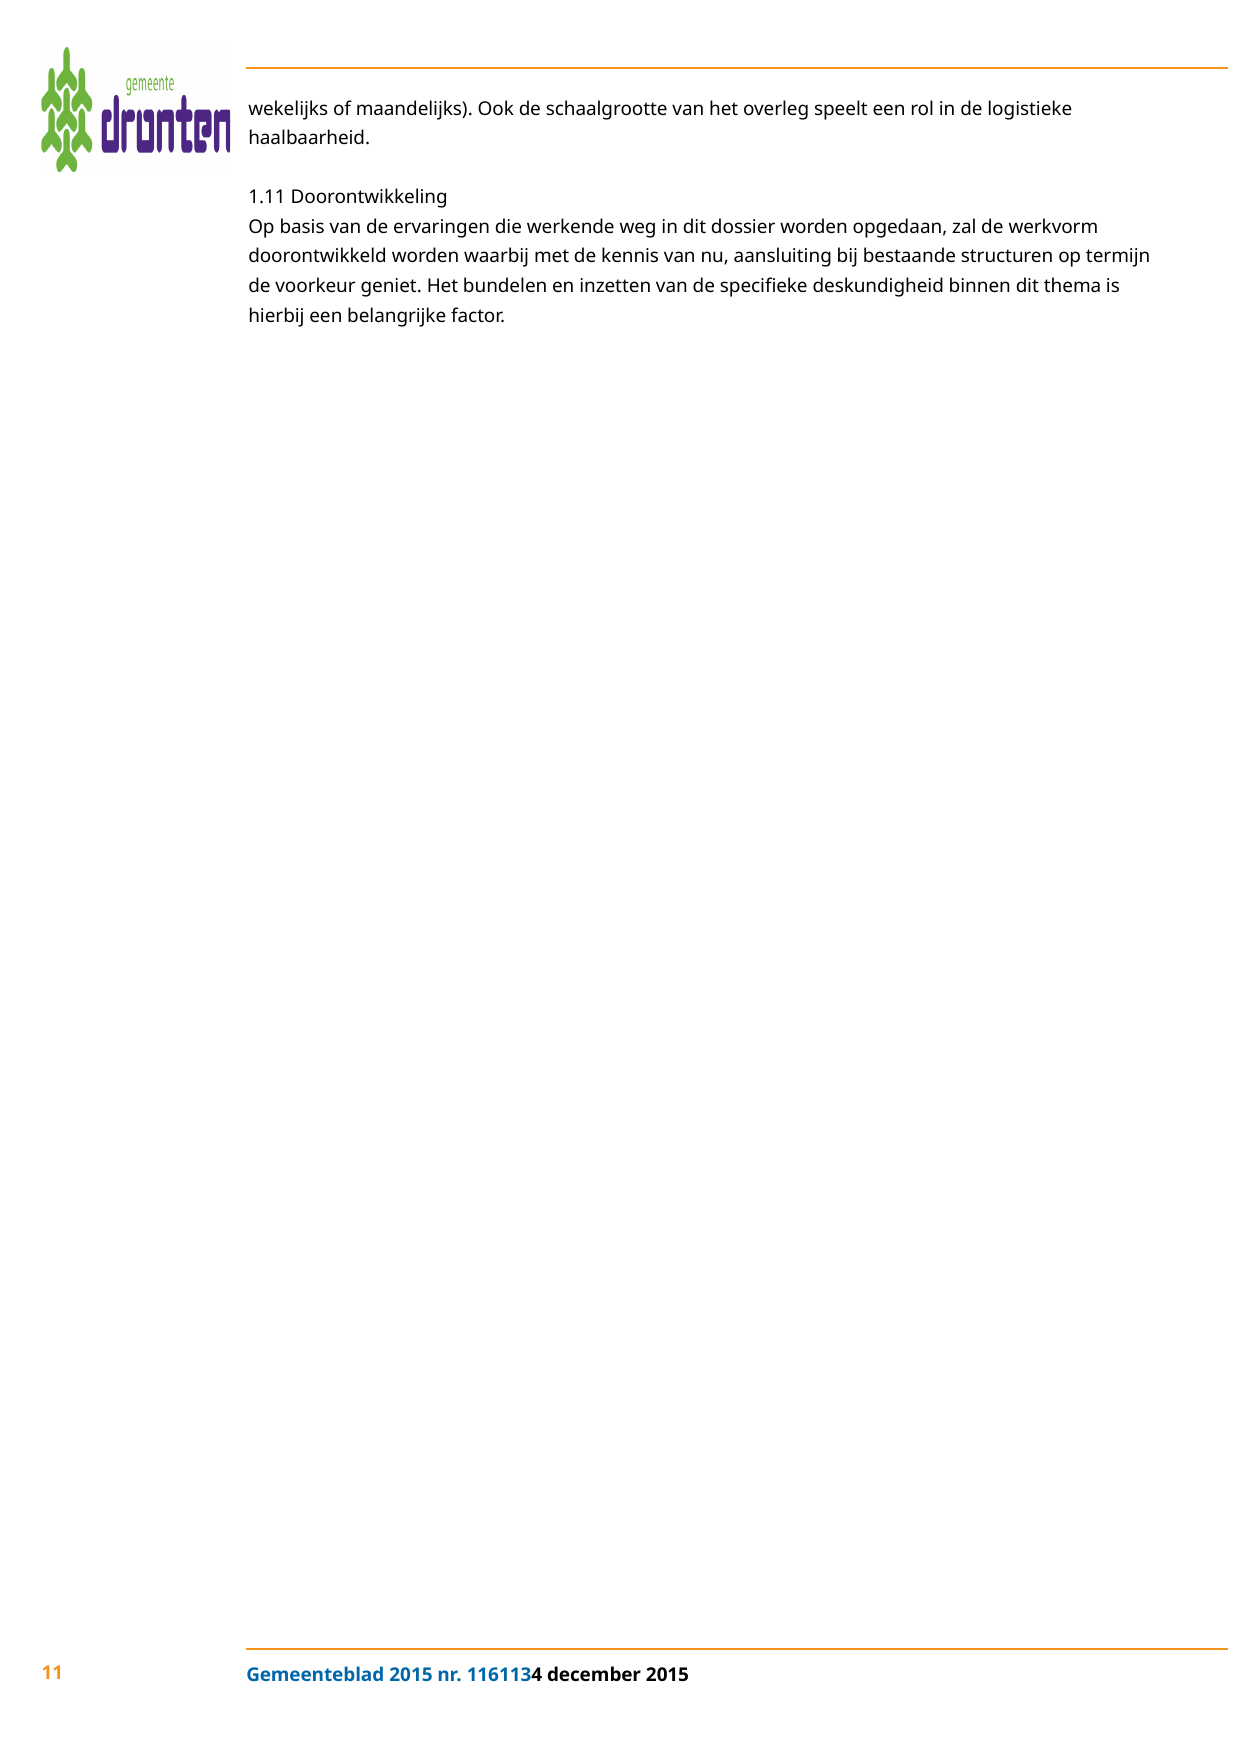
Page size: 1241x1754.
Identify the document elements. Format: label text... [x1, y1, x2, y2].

picture [41, 47, 231, 172]
text Op basis van de ervaringen die werkende weg in dit dossier worden opgedaan, zal de werkvorm doorontwikkeld worden waarbij met de kennis van nu, aansluiting bij bestaande structuren op termijn de voorkeur geniet. Het bundelen en inzetten van de specifieke deskundigheid binnen dit thema is hierbij een belangrijke factor. [248, 213, 1152, 328]
text 1.11 Doorontwikkeling [248, 183, 1152, 209]
text wekelijks of maandelijks). Ook de schaalgrootte van het overleg speelt een rol in de logistieke haalbaarheid. [248, 95, 1152, 150]
